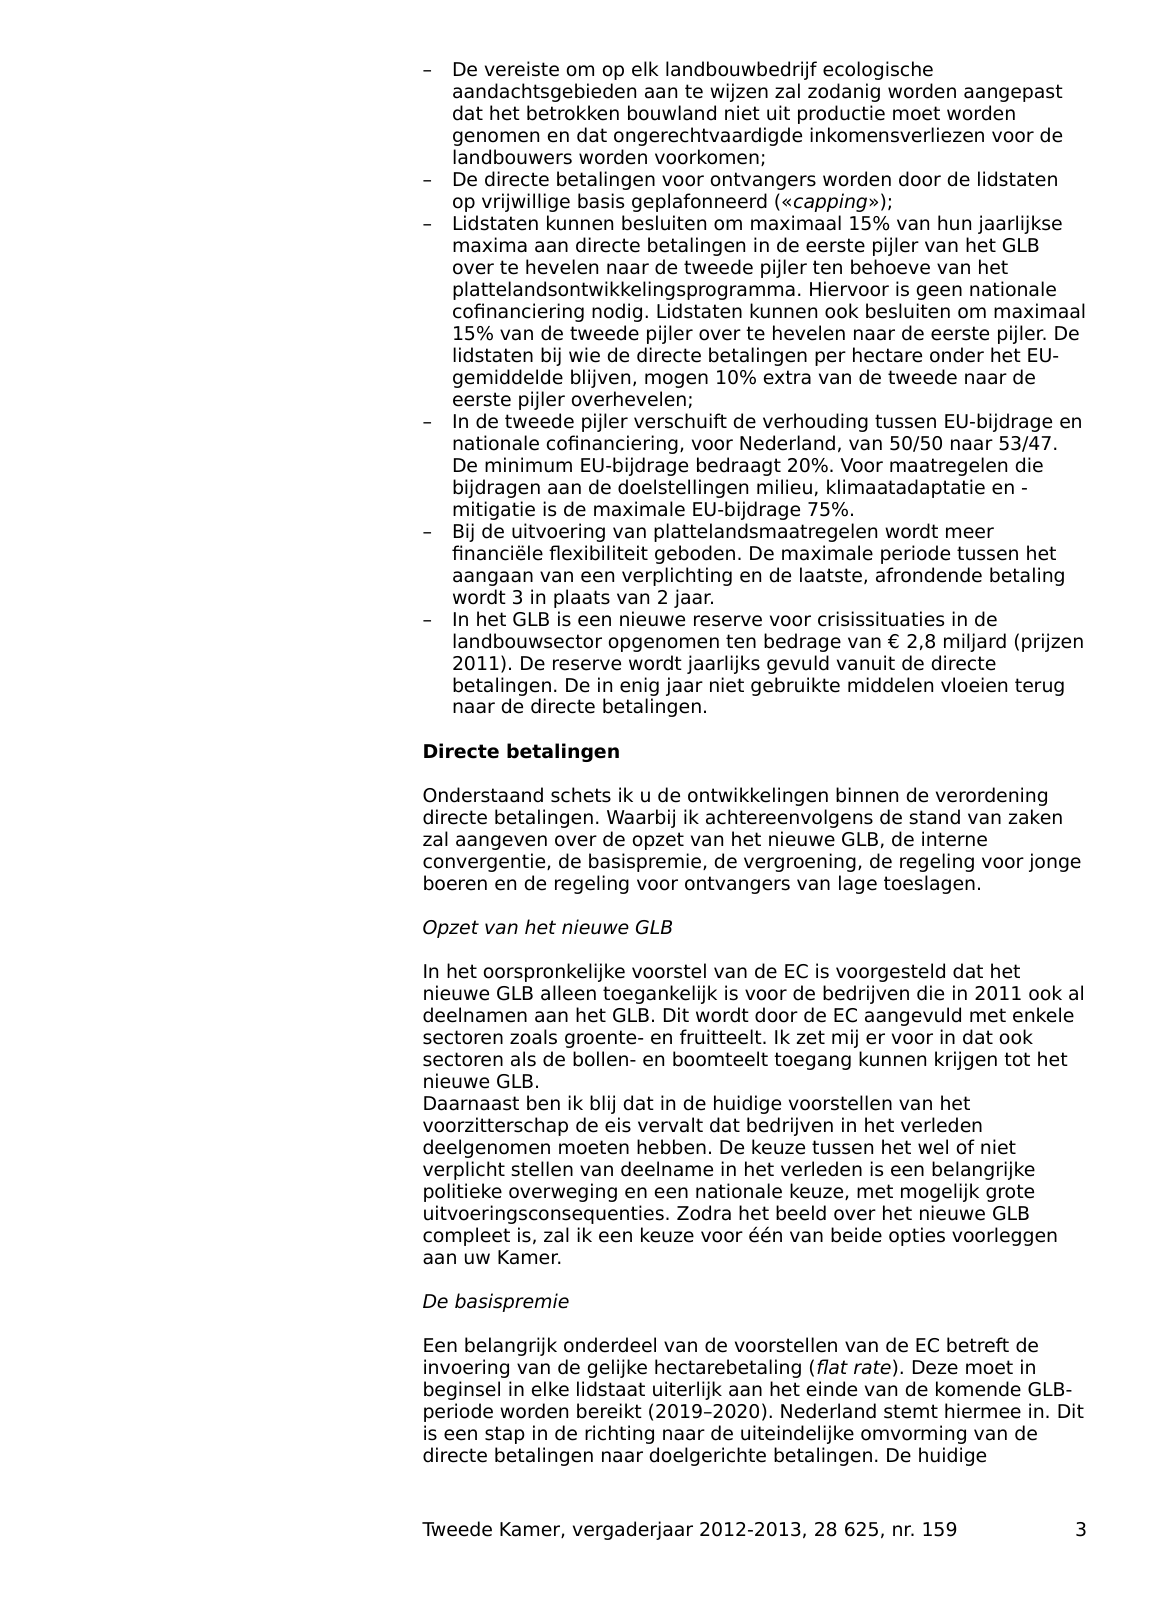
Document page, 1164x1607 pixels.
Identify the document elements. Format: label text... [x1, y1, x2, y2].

text – In de tweede pijler verschuift de verhouding tussen EU-bijdrage en nationale cofinanciering, voor Nederland, van 50/50 naar 53/47. De minimum EU-bijdrage bedraagt 20%. Voor maatregelen die bijdragen aan de doelstellingen milieu, klimaatadaptatie en -mitigatie is de maximale EU-bijdrage 75%. [422, 411, 1087, 521]
subtitle Opzet van het nieuwe GLB [422, 917, 1087, 939]
text Daarnaast ben ik blij dat in de huidige voorstellen van het voorzitterschap de eis vervalt dat bedrijven in het verleden deelgenomen moeten hebben. De keuze tussen het wel of niet verplicht stellen van deelname in het verleden is een belangrijke politieke overweging en een nationale keuze, met mogelijk grote uitvoeringsconsequenties. Zodra het beeld over het nieuwe GLB compleet is, zal ik een keuze voor één van beide opties voorleggen aan uw Kamer. [422, 1093, 1087, 1269]
text Een belangrijk onderdeel van de voorstellen van de EC betreft de invoering van de gelijke hectarebetaling (flat rate). Deze moet in beginsel in elke lidstaat uiterlijk aan het einde van de komende GLB-periode worden bereikt (2019–2020). Nederland stemt hiermee in. Dit is een stap in de richting naar de uiteindelijke omvorming van de directe betalingen naar doelgerichte betalingen. De huidige [422, 1335, 1087, 1467]
subtitle Directe betalingen [422, 741, 1087, 763]
text Onderstaand schets ik u de ontwikkelingen binnen de verordening directe betalingen. Waarbij ik achtereenvolgens de stand van zaken zal aangeven over de opzet van het nieuwe GLB, de interne convergentie, de basispremie, de vergroening, de regeling voor jonge boeren en de regeling voor ontvangers van lage toeslagen. [422, 785, 1087, 895]
text – Bij de uitvoering van plattelandsmaatregelen wordt meer financiële flexibiliteit geboden. De maximale periode tussen het aangaan van een verplichting en de laatste, afrondende betaling wordt 3 in plaats van 2 jaar. [422, 521, 1087, 608]
text In het oorspronkelijke voorstel van de EC is voorgesteld dat het nieuwe GLB alleen toegankelijk is voor de bedrijven die in 2011 ook al deelnamen aan het GLB. Dit wordt door de EC aangevuld met enkele sectoren zoals groente- en fruitteelt. Ik zet mij er voor in dat ook sectoren als de bollen- en boomteelt toegang kunnen krijgen tot het nieuwe GLB. [422, 961, 1087, 1093]
text – De vereiste om op elk landbouwbedrijf ecologische aandachtsgebieden aan te wijzen zal zodanig worden aangepast dat het betrokken bouwland niet uit productie moet worden genomen en dat ongerechtvaardigde inkomensverliezen voor de landbouwers worden voorkomen; [422, 59, 1087, 169]
text – De directe betalingen voor ontvangers worden door de lidstaten op vrijwillige basis geplafonneerd («capping»); [422, 169, 1087, 213]
text – In het GLB is een nieuwe reserve voor crisissituaties in de landbouwsector opgenomen ten bedrage van € 2,8 miljard (prijzen 2011). De reserve wordt jaarlijks gevuld vanuit de directe betalingen. De in enig jaar niet gebruikte middelen vloeien terug naar de directe betalingen. [422, 608, 1087, 718]
text – Lidstaten kunnen besluiten om maximaal 15% van hun jaarlijkse maxima aan directe betalingen in de eerste pijler van het GLB over te hevelen naar de tweede pijler ten behoeve van het plattelandsontwikkelingsprogramma. Hiervoor is geen nationale cofinanciering nodig. Lidstaten kunnen ook besluiten om maximaal 15% van de tweede pijler over te hevelen naar de eerste pijler. De lidstaten bij wie de directe betalingen per hectare onder het EU-gemiddelde blijven, mogen 10% extra van de tweede naar de eerste pijler overhevelen; [422, 213, 1087, 411]
subtitle De basispremie [422, 1291, 1087, 1313]
